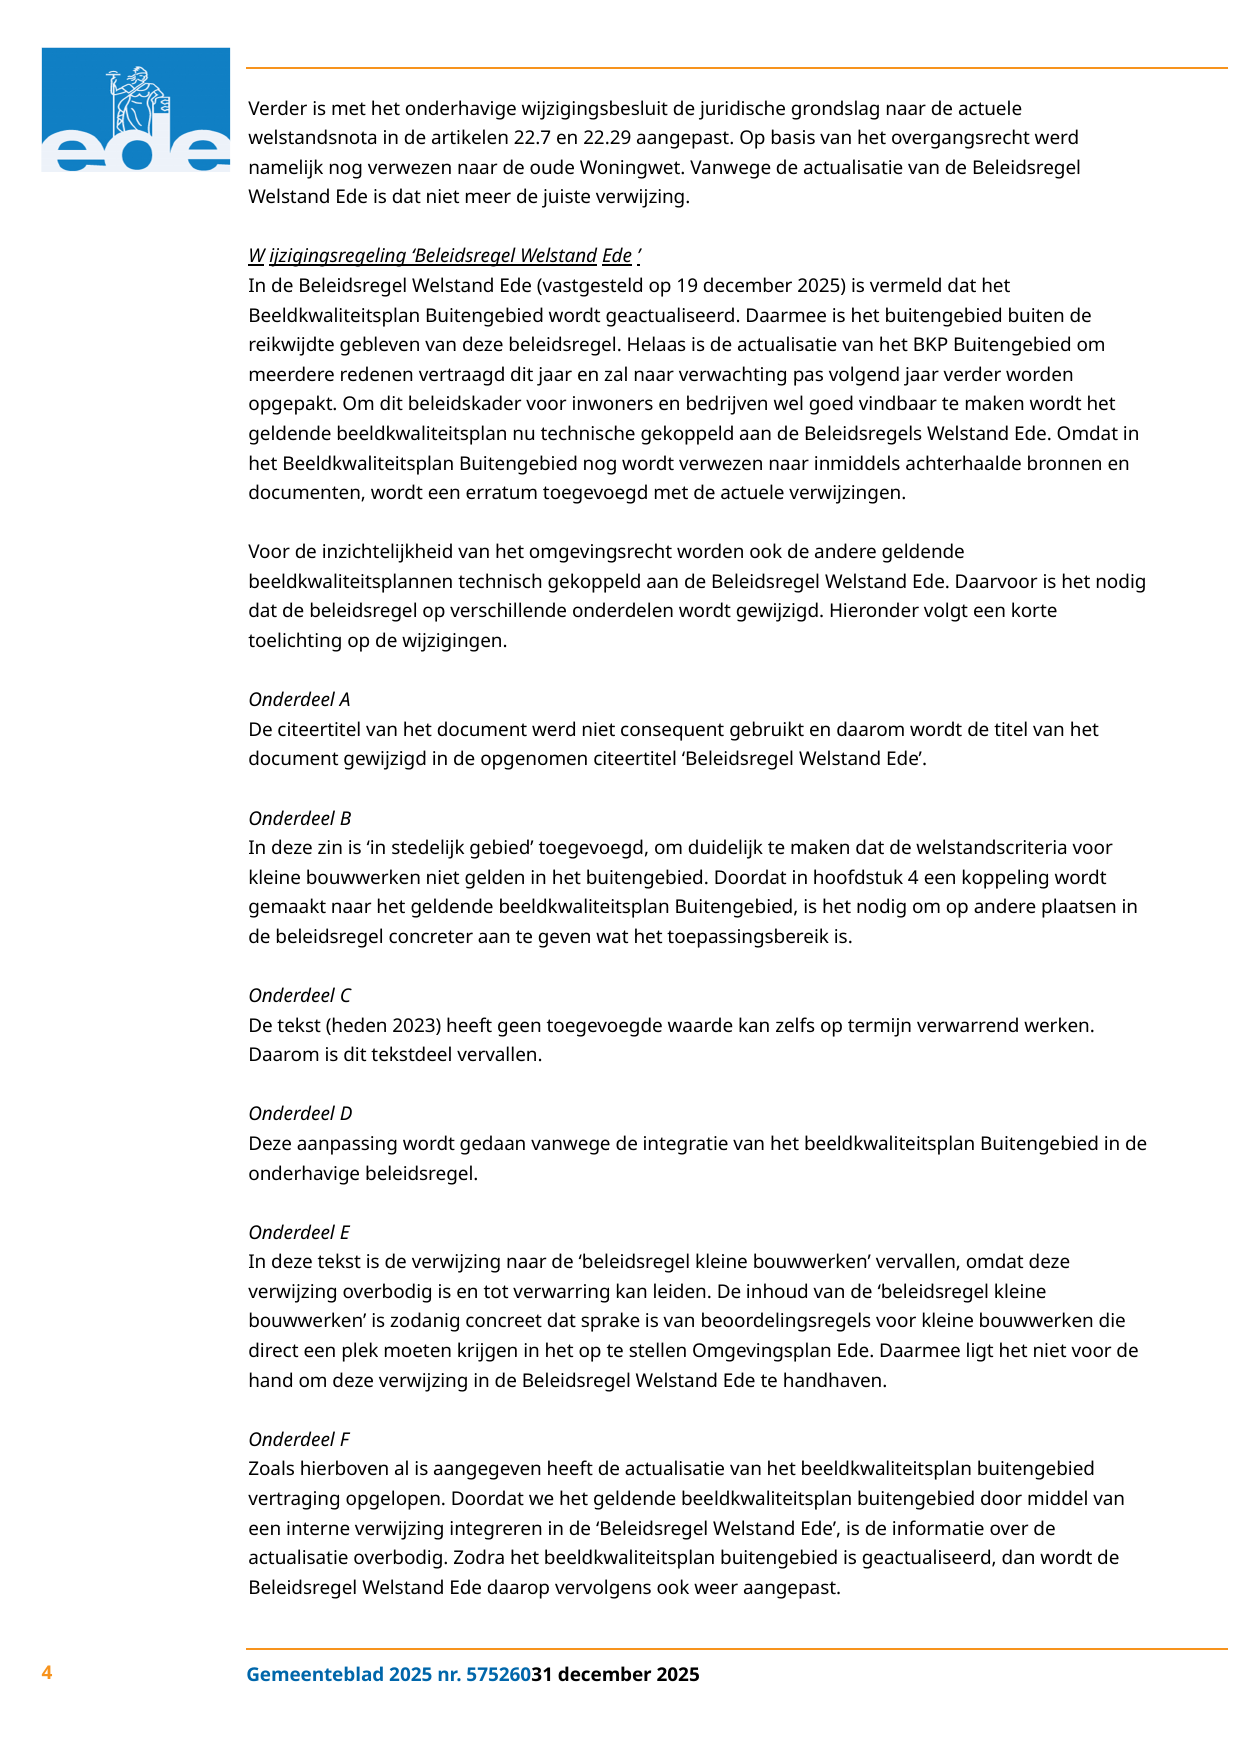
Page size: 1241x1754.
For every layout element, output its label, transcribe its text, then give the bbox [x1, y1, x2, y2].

text Voor de inzichtelijkheid van het omgevingsrecht worden ook de andere geldende beeldkwaliteitsplannen technisch gekoppeld aan de Beleidsregel Welstand Ede. Daarvoor is het nodig dat de beleidsregel op verschillende onderdelen wordt gewijzigd. Hieronder volgt een korte toelichting op de wijzigingen. [248, 538, 1152, 653]
text Onderdeel C [248, 982, 1152, 1008]
text Verder is met het onderhavige wijzigingsbesluit de juridische grondslag naar de actuele welstandsnota in de artikelen 22.7 en 22.29 aangepast. Op basis van het overgangsrecht werd namelijk nog verwezen naar de oude Woningwet. Vanwege de actualisatie van de Beleidsregel Welstand Ede is dat niet meer de juiste verwijzing. [248, 95, 1152, 209]
text Deze aanpassing wordt gedaan vanwege de integratie van het beeldkwaliteitsplan Buitengebied in de onderhavige beleidsregel. [248, 1130, 1152, 1186]
text Onderdeel B [248, 805, 1152, 831]
text In de Beleidsregel Welstand Ede (vastgesteld op 19 december 2025) is vermeld dat het Beeldkwaliteitsplan Buitengebied wordt geactualiseerd. Daarmee is het buitengebied buiten de reikwijdte gebleven van deze beleidsregel. Helaas is de actualisatie van het BKP Buitengebied om meerdere redenen vertraagd dit jaar en zal naar verwachting pas volgend jaar verder worden opgepakt. Om dit beleidskader voor inwoners en bedrijven wel goed vindbaar te maken wordt het geldende beeldkwaliteitsplan nu technische gekoppeld aan de Beleidsregels Welstand Ede. Omdat in het Beeldkwaliteitsplan Buitengebied nog wordt verwezen naar inmiddels achterhaalde bronnen en documenten, wordt een erratum toegevoegd met de actuele verwijzingen. [248, 272, 1152, 505]
text In deze zin is ‘in stedelijk gebied’ toegevoegd, om duidelijk te maken dat de welstandscriteria voor kleine bouwwerken niet gelden in het buitengebied. Doordat in hoofdstuk 4 een koppeling wordt gemaakt naar het geldende beeldkwaliteitsplan Buitengebied, is het nodig om op andere plaatsen in de beleidsregel concreter aan te geven wat het toepassingsbereik is. [248, 834, 1152, 949]
text Onderdeel E [248, 1219, 1152, 1245]
text Onderdeel F [248, 1426, 1152, 1452]
picture [41, 47, 231, 172]
text De tekst (heden 2023) heeft geen toegevoegde waarde kan zelfs op termijn verwarrend werken. Daarom is dit tekstdeel vervallen. [248, 1012, 1152, 1067]
text Onderdeel D [248, 1101, 1152, 1126]
text De citeertitel van het document werd niet consequent gebruikt en daarom wordt de titel van het document gewijzigd in de opgenomen citeertitel ‘Beleidsregel Welstand Ede’. [248, 716, 1152, 771]
text In deze tekst is de verwijzing naar de ‘beleidsregel kleine bouwwerken’ vervallen, omdat deze verwijzing overbodig is en tot verwarring kan leiden. De inhoud van de ‘beleidsregel kleine bouwwerken’ is zodanig concreet dat sprake is van beoordelingsregels voor kleine bouwwerken die direct een plek moeten krijgen in het op te stellen Omgevingsplan Ede. Daarmee ligt het niet voor de hand om deze verwijzing in de Beleidsregel Welstand Ede te handhaven. [248, 1248, 1152, 1393]
text Zoals hierboven al is aangegeven heeft de actualisatie van het beeldkwaliteitsplan buitengebied vertraging opgelopen. Doordat we het geldende beeldkwaliteitsplan buitengebied door middel van een interne verwijzing integreren in de ‘Beleidsregel Welstand Ede’, is de informatie over de actualisatie overbodig. Zodra het beeldkwaliteitsplan buitengebied is geactualiseerd, dan wordt de Beleidsregel Welstand Ede daarop vervolgens ook weer aangepast. [248, 1456, 1152, 1600]
text W ijzigingsregeling ‘Beleidsregel Welstand Ede ’ [248, 243, 1152, 268]
text Onderdeel A [248, 686, 1152, 712]
